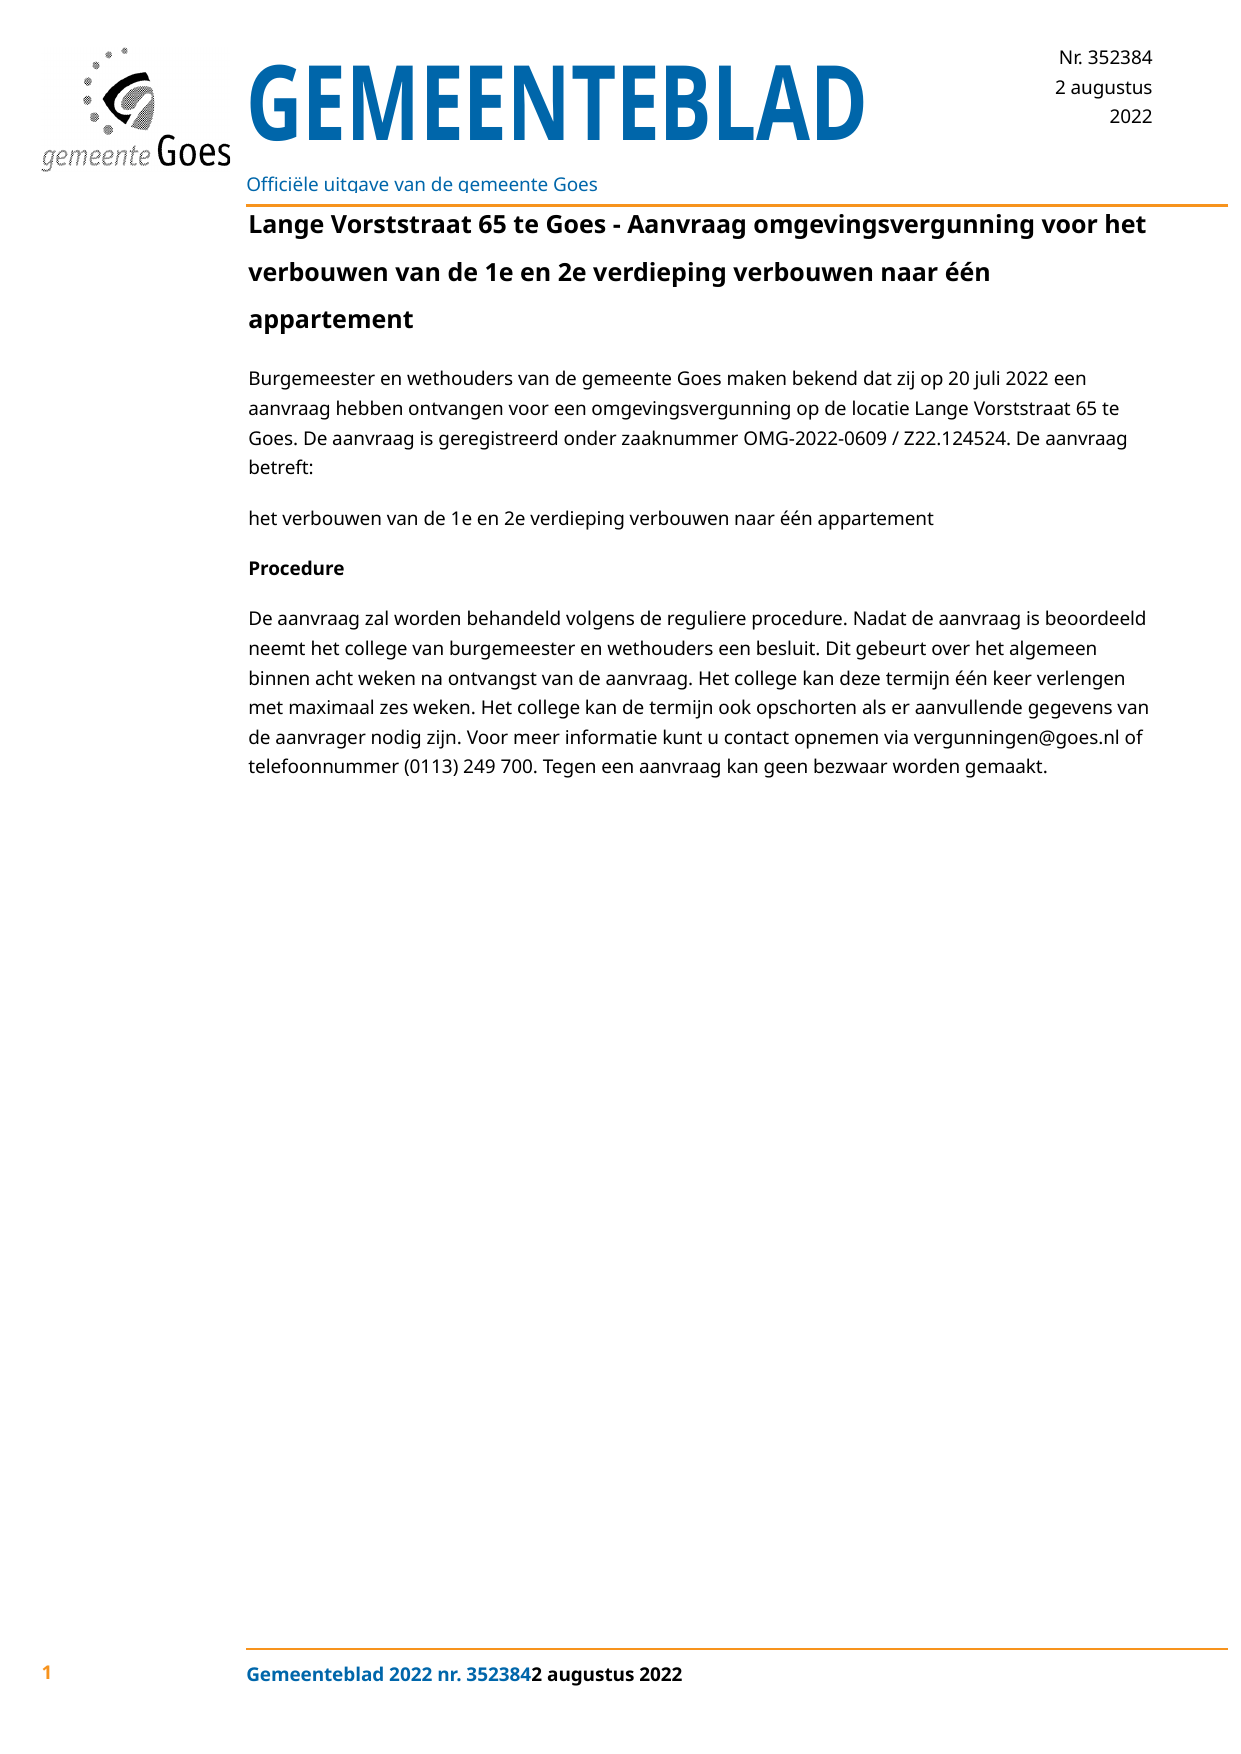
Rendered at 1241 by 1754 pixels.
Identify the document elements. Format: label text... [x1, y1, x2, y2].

picture [41, 47, 231, 172]
text Procedure [248, 555, 1152, 581]
text Burgemeester en wethouders van de gemeente Goes maken bekend dat zij op 20 juli 2022 een aanvraag hebben ontvangen voor een omgevingsvergunning op de locatie Lange Vorststraat 65 te Goes. De aanvraag is geregistreerd onder zaaknummer OMG-2022-0609 / Z22.124524. De aanvraag betreft: [248, 366, 1152, 480]
text Lange Vorststraat 65 te Goes - Aanvraag omgevingsvergunning voor het verbouwen van de 1e en 2e verdieping verbouwen naar één appartement [248, 207, 1152, 336]
text De aanvraag zal worden behandeld volgens de reguliere procedure. Nadat de aanvraag is beoordeeld neemt het college van burgemeester en wethouders een besluit. Dit gebeurt over het algemeen binnen acht weken na ontvangst van de aanvraag. Het college kan deze termijn één keer verlengen met maximaal zes weken. Het college kan de termijn ook opschorten als er aanvullende gegevens van de aanvrager nodig zijn. Voor meer informatie kunt u contact opnemen via vergunningen@goes.nl of telefoonnummer (0113) 249 700. Tegen een aanvraag kan geen bezwaar worden gemaakt. [248, 606, 1152, 779]
text het verbouwen van de 1e en 2e verdieping verbouwen naar één appartement [248, 505, 1152, 530]
